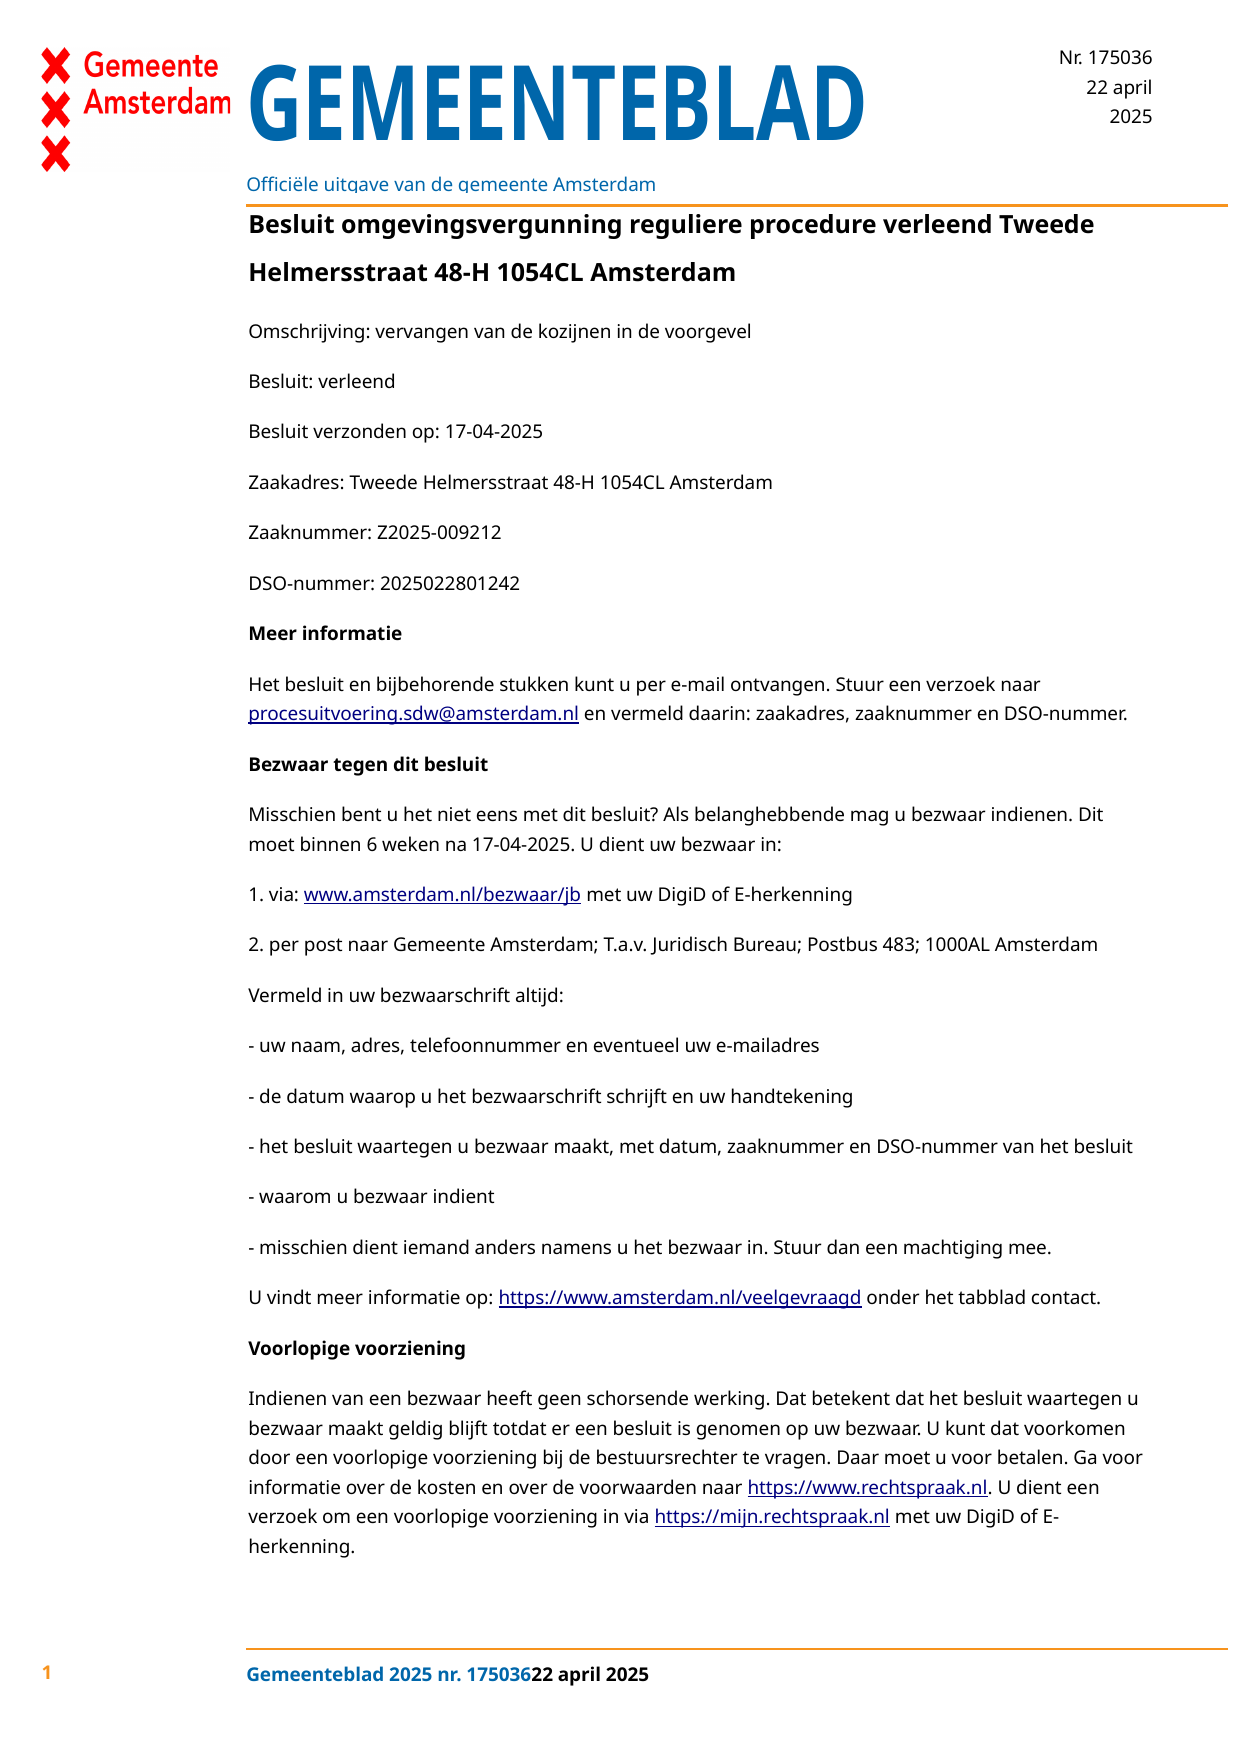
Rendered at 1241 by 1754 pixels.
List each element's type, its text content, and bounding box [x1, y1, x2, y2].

text Het besluit en bijbehorende stukken kunt u per e-mail ontvangen. Stuur een verzoek naar procesuitvoering.sdw@amsterdam.nl en vermeld daarin: zaakadres, zaaknummer en DSO-nummer. [248, 671, 1152, 726]
text - de datum waarop u het bezwaarschrift schrijft en uw handtekening [248, 1083, 1152, 1109]
text Besluit: verleend [248, 368, 1152, 394]
text 2. per post naar Gemeente Amsterdam; T.a.v. Juridisch Bureau; Postbus 483; 1000AL Amsterdam [248, 932, 1152, 957]
text Indienen van een bezwaar heeft geen schorsende werking. Dat betekent dat het besluit waartegen u bezwaar maakt geldig blijft totdat er een besluit is genomen op uw bezwaar. U kunt dat voorkomen door een voorlopige voorziening bij de bestuursrechter te vragen. Daar moet u voor betalen. Ga voor informatie over de kosten en over de voorwaarden naar https://www.rechtspraak.nl. U dient een verzoek om een voorlopige voorziening in via https://mijn.rechtspraak.nl met uw DigiD of E-herkenning. [248, 1385, 1152, 1559]
text Voorlopige voorziening [248, 1335, 1152, 1361]
text - waarom u bezwaar indient [248, 1184, 1152, 1209]
picture [41, 47, 231, 172]
text - misschien dient iemand anders namens u het bezwaar in. Stuur dan een machtiging mee. [248, 1234, 1152, 1260]
text Besluit omgevingsvergunning reguliere procedure verleend Tweede Helmersstraat 48-H 1054CL Amsterdam [248, 207, 1152, 288]
text Besluit verzonden op: 17-04-2025 [248, 419, 1152, 444]
text - het besluit waartegen u bezwaar maakt, met datum, zaaknummer en DSO-nummer van het besluit [248, 1133, 1152, 1159]
text - uw naam, adres, telefoonnummer en eventueel uw e-mailadres [248, 1032, 1152, 1058]
text U vindt meer informatie op: https://www.amsterdam.nl/veelgevraagd onder het tabblad contact. [248, 1284, 1152, 1310]
text Zaakadres: Tweede Helmersstraat 48-H 1054CL Amsterdam [248, 469, 1152, 495]
text 1. via: www.amsterdam.nl/bezwaar/jb met uw DigiD of E-herkenning [248, 881, 1152, 907]
text Zaaknummer: Z2025-009212 [248, 519, 1152, 545]
text Meer informatie [248, 620, 1152, 646]
text Vermeld in uw bezwaarschrift altijd: [248, 982, 1152, 1008]
text Bezwaar tegen dit besluit [248, 751, 1152, 777]
text DSO-nummer: 2025022801242 [248, 570, 1152, 596]
text Misschien bent u het niet eens met dit besluit? Als belanghebbende mag u bezwaar indienen. Dit moet binnen 6 weken na 17-04-2025. U dient uw bezwaar in: [248, 801, 1152, 857]
text Omschrijving: vervangen van de kozijnen in de voorgevel [248, 318, 1152, 344]
